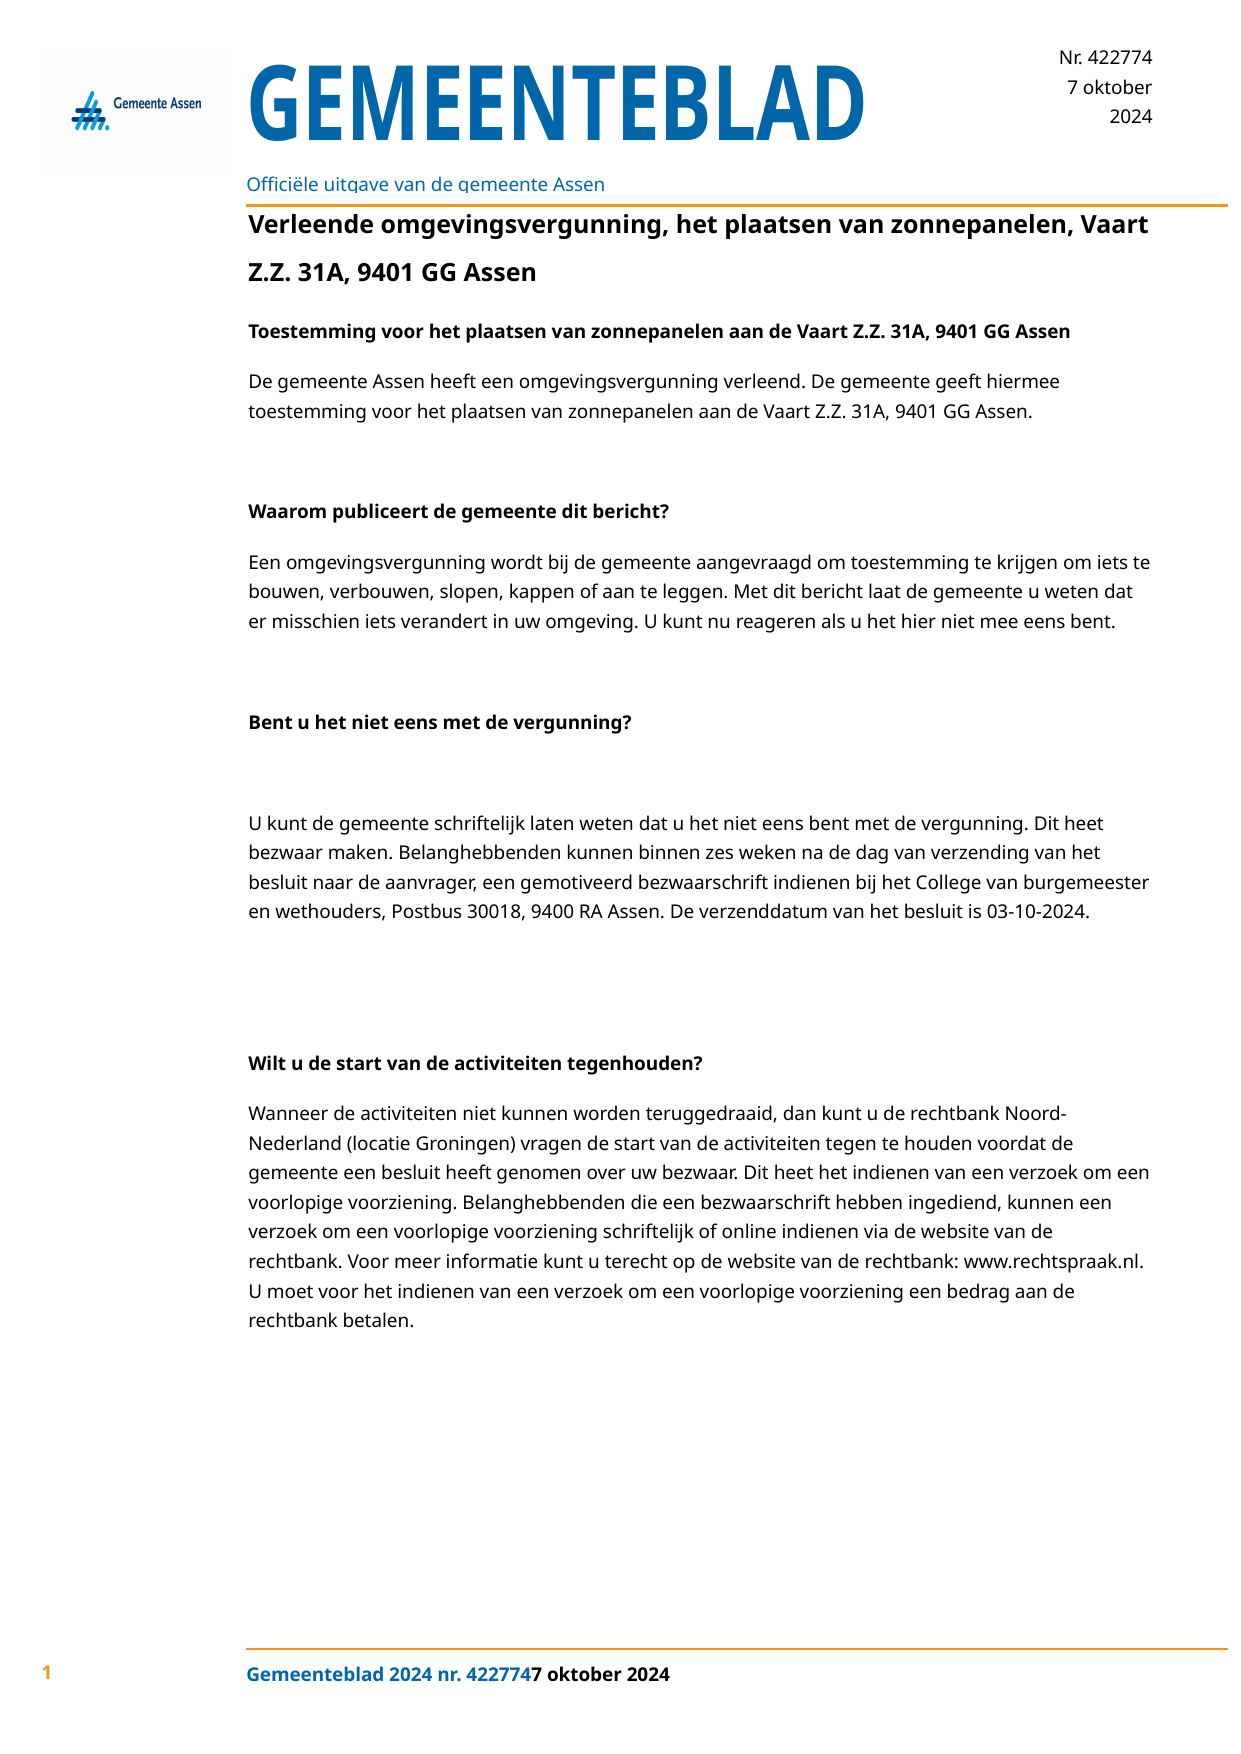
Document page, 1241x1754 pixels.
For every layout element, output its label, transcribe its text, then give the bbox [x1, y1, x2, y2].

text U kunt de gemeente schriftelijk laten weten dat u het niet eens bent met de vergunning. Dit heet bezwaar maken. Belanghebbenden kunnen binnen zes weken na de dag van verzending van het besluit naar de aanvrager, een gemotiveerd bezwaarschrift indienen bij het College van burgemeester en wethouders, Postbus 30018, 9400 RA Assen. De verzenddatum van het besluit is 03-10-2024. [248, 810, 1152, 924]
text De gemeente Assen heeft een omgevingsvergunning verleend. De gemeente geeft hiermee toestemming voor het plaatsen van zonnepanelen aan de Vaart Z.Z. 31A, 9401 GG Assen. [248, 368, 1152, 424]
text Een omgevingsvergunning wordt bij de gemeente aangevraagd om toestemming te krijgen om iets te bouwen, verbouwen, slopen, kappen of aan te leggen. Met dit bericht laat de gemeente u weten dat er misschien iets verandert in uw omgeving. U kunt nu reageren als u het hier niet mee eens bent. [248, 549, 1152, 634]
text Wilt u de start van de activiteiten tegenhouden? [248, 1050, 1152, 1076]
text Bent u het niet eens met de vergunning? [248, 709, 1152, 735]
text Toestemming voor het plaatsen van zonnepanelen aan de Vaart Z.Z. 31A, 9401 GG Assen [248, 318, 1152, 344]
text Wanneer de activiteiten niet kunnen worden teruggedraaid, dan kunt u de rechtbank Noord-Nederland (locatie Groningen) vragen de start van de activiteiten tegen te houden voordat de gemeente een besluit heeft genomen over uw bezwaar. Dit heet het indienen van een verzoek om een voorlopige voorziening. Belanghebbenden die een bezwaarschrift hebben ingediend, kunnen een verzoek om een voorlopige voorziening schriftelijk of online indienen via de website van de rechtbank. Voor meer informatie kunt u terecht op de website van de rechtbank: www.rechtspraak.nl. U moet voor het indienen van een verzoek om een voorlopige voorziening een bedrag aan de rechtbank betalen. [248, 1100, 1152, 1333]
text Verleende omgevingsvergunning, het plaatsen van zonnepanelen, Vaart Z.Z. 31A, 9401 GG Assen [248, 207, 1152, 288]
text Waarom publiceert de gemeente dit bericht? [248, 499, 1152, 524]
picture [41, 47, 231, 172]
